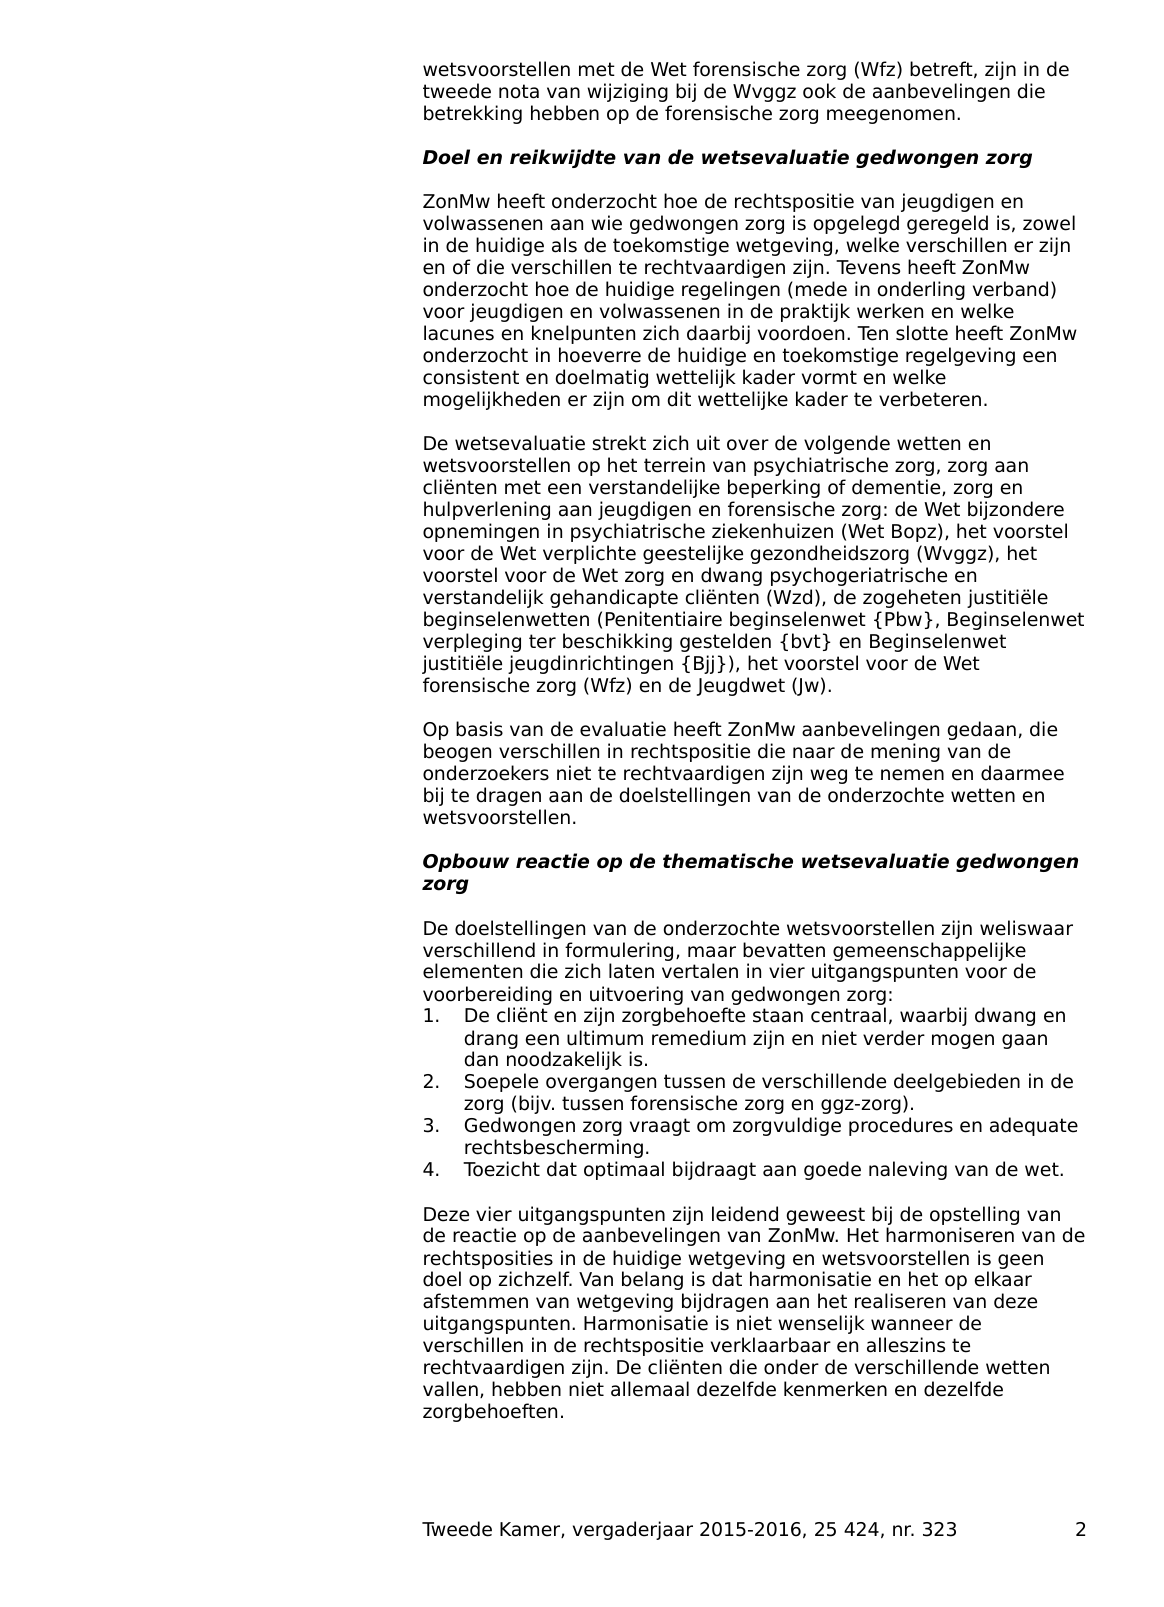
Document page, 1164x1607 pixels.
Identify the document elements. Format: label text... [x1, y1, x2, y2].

text De doelstellingen van de onderzochte wetsvoorstellen zijn weliswaar verschillend in formulering, maar bevatten gemeenschappelijke elementen die zich laten vertalen in vier uitgangspunten voor de voorbereiding en uitvoering van gedwongen zorg: [422, 917, 1087, 1005]
subtitle Doel en reikwijdte van de wetsevaluatie gedwongen zorg [422, 147, 1087, 169]
text 3. Gedwongen zorg vraagt om zorgvuldige procedures en adequate rechtsbescherming. [422, 1115, 1087, 1159]
text wetsvoorstellen met de Wet forensische zorg (Wfz) betreft, zijn in de tweede nota van wijziging bij de Wvggz ook de aanbevelingen die betrekking hebben op de forensische zorg meegenomen. [422, 59, 1087, 125]
text ZonMw heeft onderzocht hoe de rechtspositie van jeugdigen en volwassenen aan wie gedwongen zorg is opgelegd geregeld is, zowel in de huidige als de toekomstige wetgeving, welke verschillen er zijn en of die verschillen te rechtvaardigen zijn. Tevens heeft ZonMw onderzocht hoe de huidige regelingen (mede in onderling verband) voor jeugdigen en volwassenen in de praktijk werken en welke lacunes en knelpunten zich daarbij voordoen. Ten slotte heeft ZonMw onderzocht in hoeverre de huidige en toekomstige regelgeving een consistent en doelmatig wettelijk kader vormt en welke mogelijkheden er zijn om dit wettelijke kader te verbeteren. [422, 191, 1087, 411]
subtitle Opbouw reactie op de thematische wetsevaluatie gedwongen zorg [422, 851, 1087, 895]
text De wetsevaluatie strekt zich uit over de volgende wetten en wetsvoorstellen op het terrein van psychiatrische zorg, zorg aan cliënten met een verstandelijke beperking of dementie, zorg en hulpverlening aan jeugdigen en forensische zorg: de Wet bijzondere opnemingen in psychiatrische ziekenhuizen (Wet Bopz), het voorstel voor de Wet verplichte geestelijke gezondheidszorg (Wvggz), het voorstel voor de Wet zorg en dwang psychogeriatrische en verstandelijk gehandicapte cliënten (Wzd), de zogeheten justitiële beginselenwetten (Penitentiaire beginselenwet {Pbw}, Beginselenwet verpleging ter beschikking gestelden {bvt} en Beginselenwet justitiële jeugdinrichtingen {Bjj}), het voorstel voor de Wet forensische zorg (Wfz) en de Jeugdwet (Jw). [422, 433, 1087, 697]
text Deze vier uitgangspunten zijn leidend geweest bij de opstelling van de reactie op de aanbevelingen van ZonMw. Het harmoniseren van de rechtsposities in de huidige wetgeving en wetsvoorstellen is geen doel op zichzelf. Van belang is dat harmonisatie en het op elkaar afstemmen van wetgeving bijdragen aan het realiseren van deze uitgangspunten. Harmonisatie is niet wenselijk wanneer de verschillen in de rechtspositie verklaarbaar en alleszins te rechtvaardigen zijn. De cliënten die onder de verschillende wetten vallen, hebben niet allemaal dezelfde kenmerken en dezelfde zorgbehoeften. [422, 1203, 1087, 1423]
text 4. Toezicht dat optimaal bijdraagt aan goede naleving van de wet. [422, 1159, 1087, 1181]
text Op basis van de evaluatie heeft ZonMw aanbevelingen gedaan, die beogen verschillen in rechtspositie die naar de mening van de onderzoekers niet te rechtvaardigen zijn weg te nemen en daarmee bij te dragen aan de doelstellingen van de onderzochte wetten en wetsvoorstellen. [422, 719, 1087, 829]
text 2. Soepele overgangen tussen de verschillende deelgebieden in de zorg (bijv. tussen forensische zorg en ggz-zorg). [422, 1071, 1087, 1115]
text 1. De cliënt en zijn zorgbehoefte staan centraal, waarbij dwang en drang een ultimum remedium zijn en niet verder mogen gaan dan noodzakelijk is. [422, 1005, 1087, 1071]
